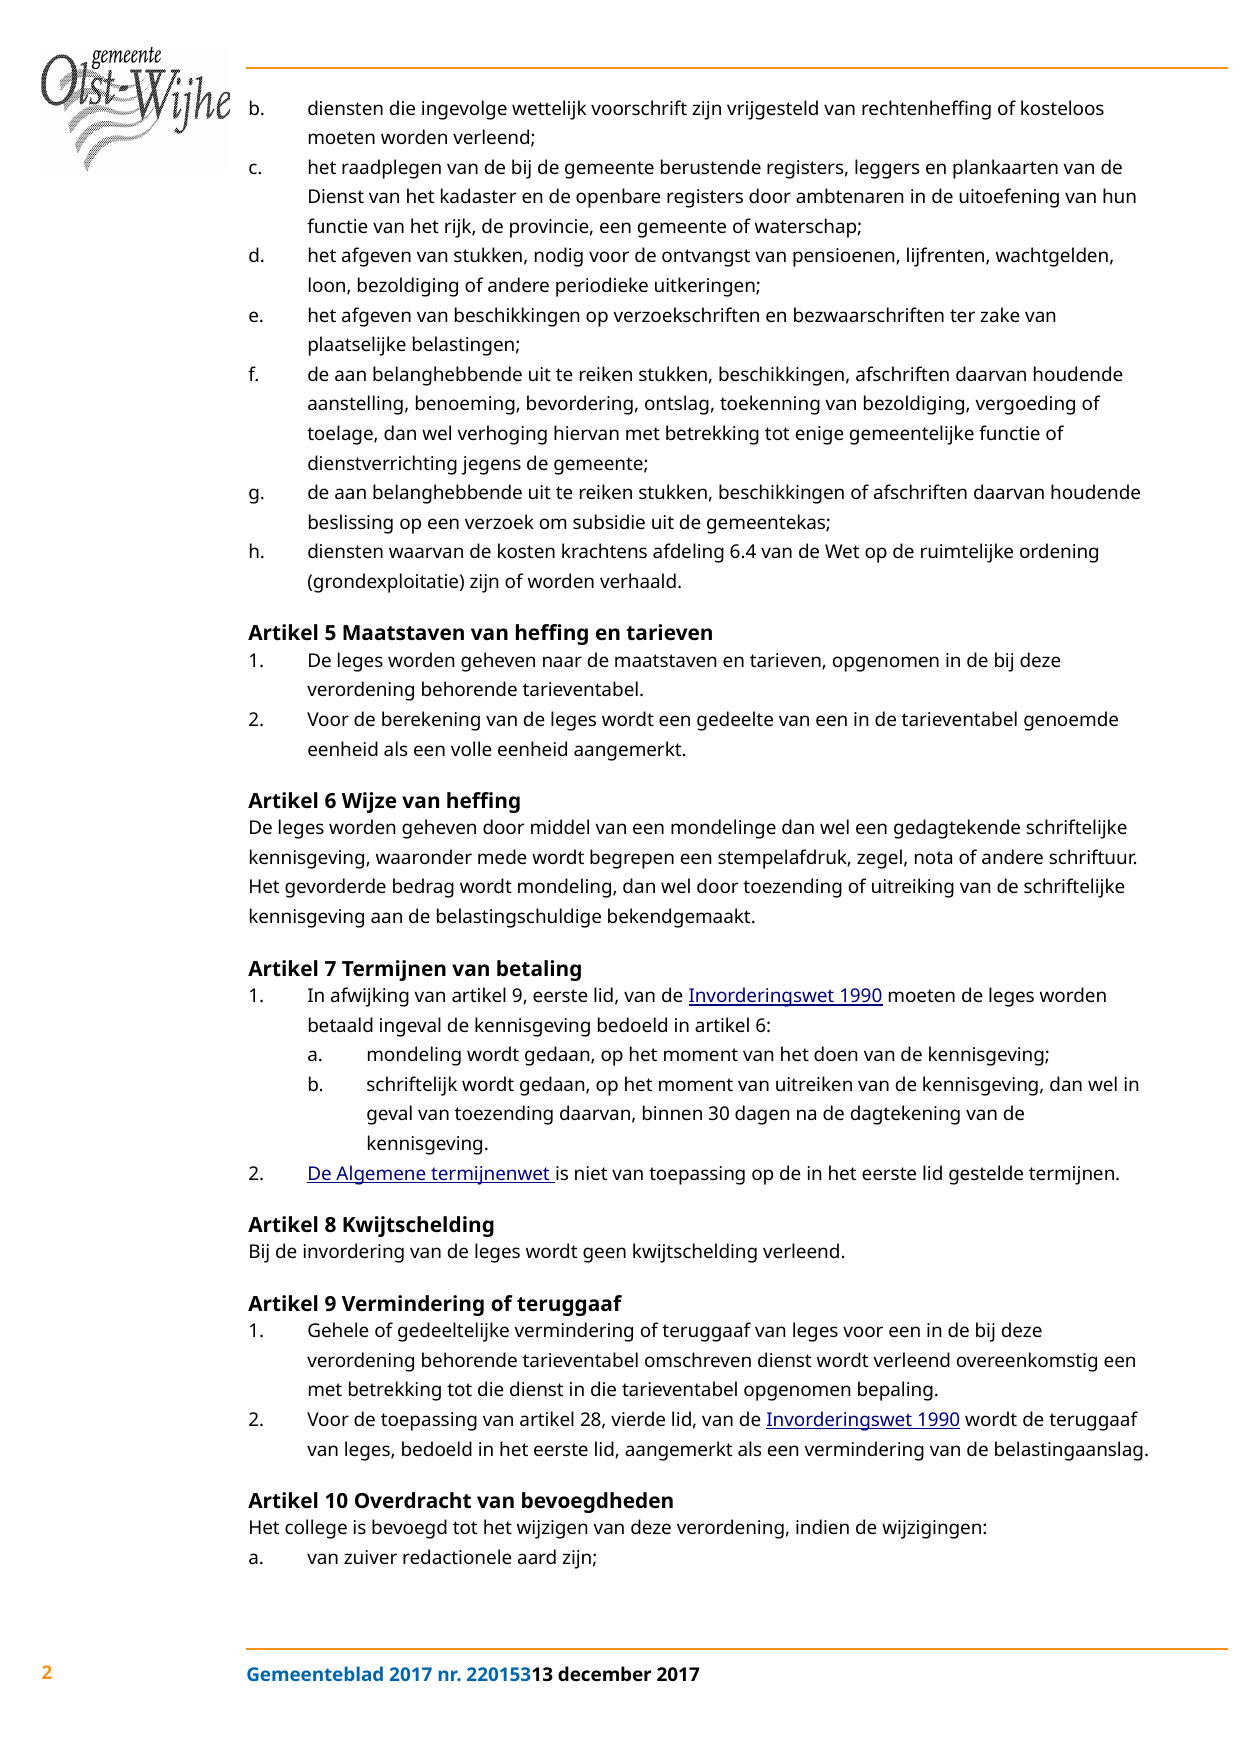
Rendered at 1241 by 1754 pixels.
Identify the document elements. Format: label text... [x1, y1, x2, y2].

list diensten die ingevolge wettelijk voorschrift zijn vrijgesteld van rechtenheffing of kosteloos moeten worden verleend; [248, 95, 1152, 150]
list de aan belanghebbende uit te reiken stukken, beschikkingen, afschriften daarvan houdende aanstelling, benoeming, bevordering, ontslag, toekenning van bezoldiging, vergoeding of toelage, dan wel verhoging hiervan met betrekking tot enige gemeentelijke functie of dienstverrichting jegens de gemeente; [248, 361, 1152, 476]
text Artikel 10 Overdracht van bevoegdheden [248, 1486, 1152, 1514]
list diensten waarvan de kosten krachtens afdeling 6.4 van de Wet op de ruimtelijke ordening (grondexploitatie) zijn of worden verhaald. [248, 538, 1152, 594]
list Voor de berekening van de leges wordt een gedeelte van een in de tarieventabel genoemde eenheid als een volle eenheid aangemerkt. [248, 706, 1152, 761]
list Voor de toepassing van artikel 28, vierde lid, van de Invorderingswet 1990 wordt de teruggaaf van leges, bedoeld in het eerste lid, aangemerkt als een vermindering van de belastingaanslag. [248, 1406, 1152, 1461]
list van zuiver redactionele aard zijn; [248, 1544, 1152, 1570]
text Het college is bevoegd tot het wijzigen van deze verordening, indien de wijzigingen: [248, 1514, 1152, 1540]
text De leges worden geheven door middel van een mondelinge dan wel een gedagtekende schriftelijke kennisgeving, waaronder mede wordt begrepen een stempelafdruk, zegel, nota of andere schriftuur. Het gevorderde bedrag wordt mondeling, dan wel door toezending of uitreiking van de schriftelijke kennisgeving aan de belastingschuldige bekendgemaakt. [248, 814, 1152, 929]
text Bij de invordering van de leges wordt geen kwijtschelding verleend. [248, 1238, 1152, 1264]
list het afgeven van stukken, nodig voor de ontvangst van pensioenen, lijfrenten, wachtgelden, loon, bezoldiging of andere periodieke uitkeringen; [248, 243, 1152, 298]
text Artikel 5 Maatstaven van heffing en tarieven [248, 618, 1152, 647]
list De leges worden geheven naar de maatstaven en tarieven, opgenomen in de bij deze verordening behorende tarieventabel. [248, 647, 1152, 702]
list de aan belanghebbende uit te reiken stukken, beschikkingen of afschriften daarvan houdende beslissing op een verzoek om subsidie uit de gemeentekas; [248, 479, 1152, 535]
list In afwijking van artikel 9, eerste lid, van de Invorderingswet 1990 moeten de leges worden betaald ingeval de kennisgeving bedoeld in artikel 6: [248, 982, 1152, 1037]
text Artikel 6 Wijze van heffing [248, 786, 1152, 814]
text Artikel 8 Kwijtschelding [248, 1210, 1152, 1238]
picture [41, 47, 231, 172]
text Artikel 7 Termijnen van betaling [248, 954, 1152, 982]
list het afgeven van beschikkingen op verzoekschriften en bezwaarschriften ter zake van plaatselijke belastingen; [248, 302, 1152, 357]
list het raadplegen van de bij de gemeente berustende registers, leggers en plankaarten van de Dienst van het kadaster en de openbare registers door ambtenaren in de uitoefening van hun functie van het rijk, de provincie, een gemeente of waterschap; [248, 154, 1152, 239]
list schriftelijk wordt gedaan, op het moment van uitreiken van de kennisgeving, dan wel in geval van toezending daarvan, binnen 30 dagen na de dagtekening van de kennisgeving. [307, 1071, 1152, 1156]
list mondeling wordt gedaan, op het moment van het doen van de kennisgeving; [307, 1041, 1152, 1067]
text Artikel 9 Vermindering of teruggaaf [248, 1289, 1152, 1317]
list Gehele of gedeeltelijke vermindering of teruggaaf van leges voor een in de bij deze verordening behorende tarieventabel omschreven dienst wordt verleend overeenkomstig een met betrekking tot die dienst in die tarieventabel opgenomen bepaling. [248, 1317, 1152, 1402]
list De Algemene termijnenwet is niet van toepassing op de in het eerste lid gestelde termijnen. [248, 1160, 1152, 1185]
